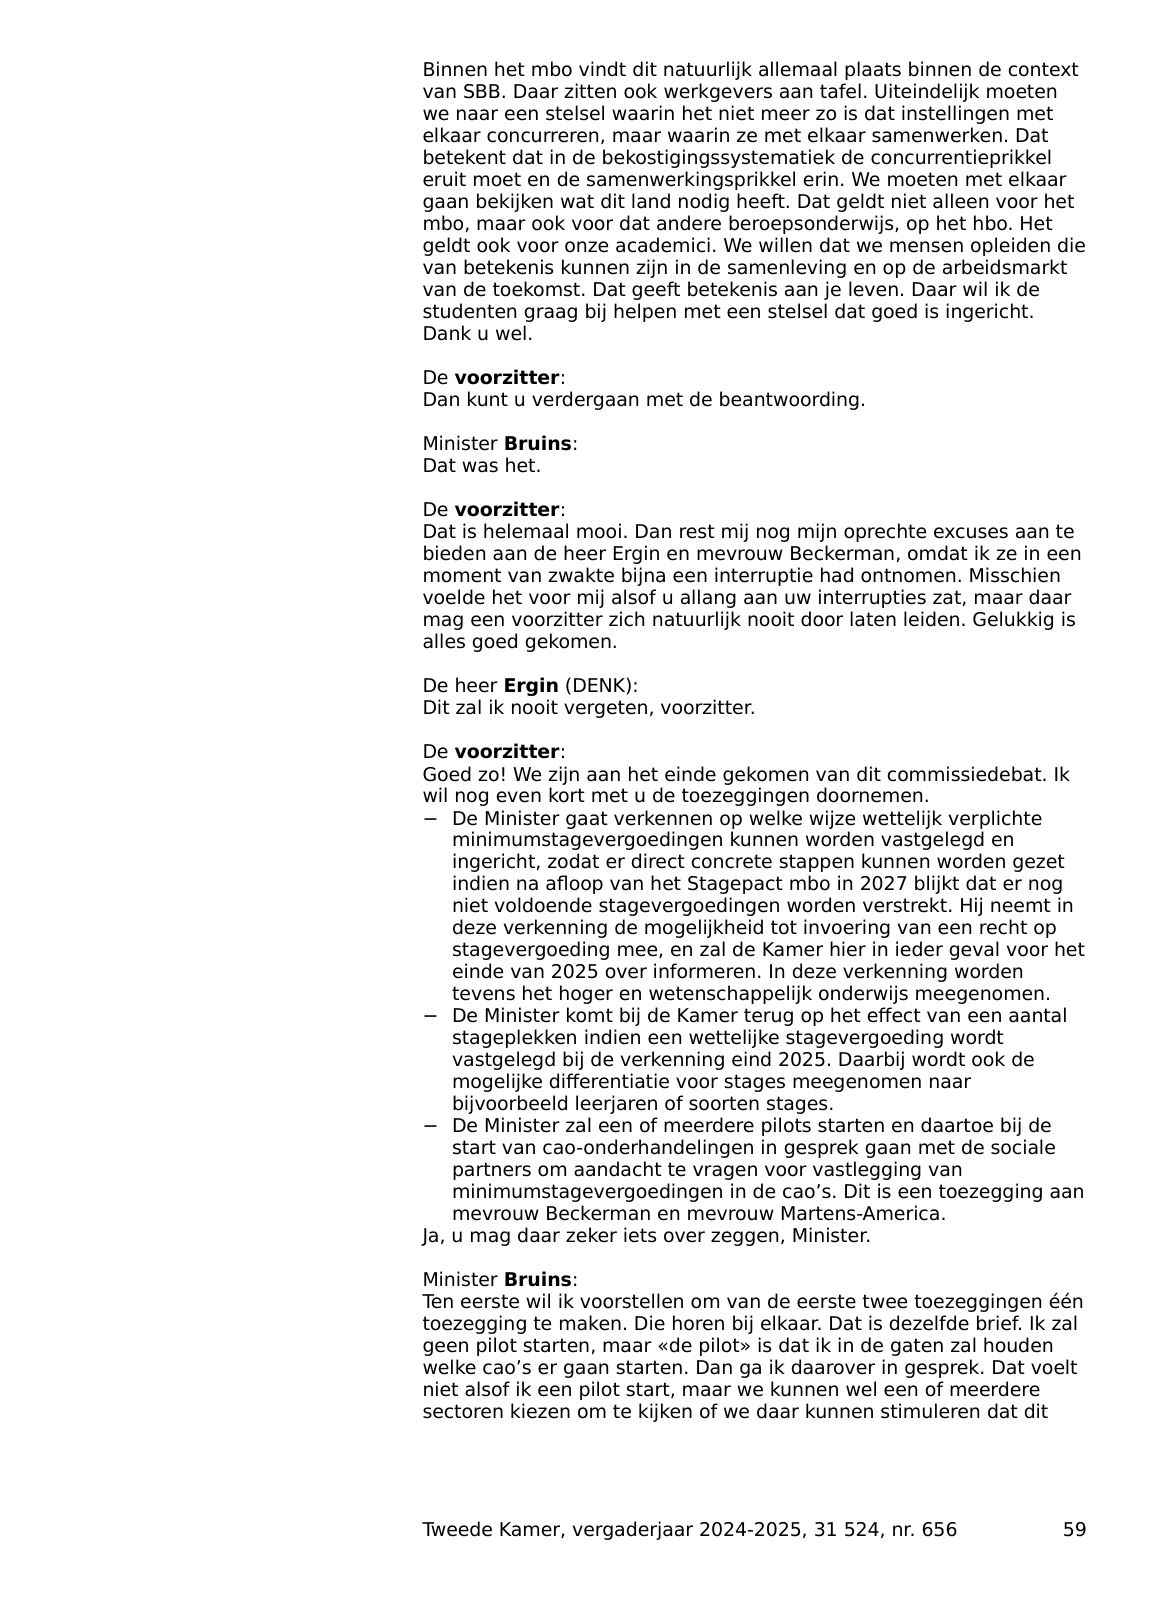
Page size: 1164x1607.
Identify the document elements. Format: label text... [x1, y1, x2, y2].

text Ten eerste wil ik voorstellen om van de eerste twee toezeggingen één toezegging te maken. Die horen bij elkaar. Dat is dezelfde brief. Ik zal geen pilot starten, maar «de pilot» is dat ik in de gaten zal houden welke cao’s er gaan starten. Dan ga ik daarover in gesprek. Dat voelt niet alsof ik een pilot start, maar we kunnen wel een of meerdere sectoren kiezen om te kijken of we daar kunnen stimuleren dat dit [422, 1291, 1087, 1423]
text Minister Bruins: [422, 1269, 1087, 1291]
text Dit zal ik nooit vergeten, voorzitter. [422, 697, 1087, 719]
text − De Minister gaat verkennen op welke wijze wettelijk verplichte minimumstagevergoedingen kunnen worden vastgelegd en ingericht, zodat er direct concrete stappen kunnen worden gezet indien na afloop van het Stagepact mbo in 2027 blijkt dat er nog niet voldoende stagevergoedingen worden verstrekt. Hij neemt in deze verkenning de mogelijkheid tot invoering van een recht op stagevergoeding mee, en zal de Kamer hier in ieder geval voor het einde van 2025 over informeren. In deze verkenning worden tevens het hoger en wetenschappelijk onderwijs meegenomen. [422, 807, 1087, 1005]
text De voorzitter: [422, 741, 1087, 763]
text Dan kunt u verdergaan met de beantwoording. [422, 389, 1087, 411]
text De voorzitter: [422, 367, 1087, 389]
text Dat was het. [422, 455, 1087, 477]
text − De Minister zal een of meerdere pilots starten en daartoe bij de start van cao-onderhandelingen in gesprek gaan met de sociale partners om aandacht te vragen voor vastlegging van minimumstagevergoedingen in de cao’s. Dit is een toezegging aan mevrouw Beckerman en mevrouw Martens-America. [422, 1115, 1087, 1225]
text De heer Ergin (DENK): [422, 675, 1087, 697]
text Binnen het mbo vindt dit natuurlijk allemaal plaats binnen de context van SBB. Daar zitten ook werkgevers aan tafel. Uiteindelijk moeten we naar een stelsel waarin het niet meer zo is dat instellingen met elkaar concurreren, maar waarin ze met elkaar samenwerken. Dat betekent dat in de bekostigingssystematiek de concurrentieprikkel eruit moet en de samenwerkingsprikkel erin. We moeten met elkaar gaan bekijken wat dit land nodig heeft. Dat geldt niet alleen voor het mbo, maar ook voor dat andere beroepsonderwijs, op het hbo. Het geldt ook voor onze academici. We willen dat we mensen opleiden die van betekenis kunnen zijn in de samenleving en op de arbeidsmarkt van de toekomst. Dat geeft betekenis aan je leven. Daar wil ik de studenten graag bij helpen met een stelsel dat goed is ingericht. [422, 59, 1087, 323]
text Minister Bruins: [422, 433, 1087, 455]
text Dank u wel. [422, 323, 1087, 345]
text Goed zo! We zijn aan het einde gekomen van dit commissiedebat. Ik wil nog even kort met u de toezeggingen doornemen. [422, 763, 1087, 807]
text − De Minister komt bij de Kamer terug op het effect van een aantal stageplekken indien een wettelijke stagevergoeding wordt vastgelegd bij de verkenning eind 2025. Daarbij wordt ook de mogelijke differentiatie voor stages meegenomen naar bijvoorbeeld leerjaren of soorten stages. [422, 1005, 1087, 1115]
text De voorzitter: [422, 499, 1087, 521]
text Ja, u mag daar zeker iets over zeggen, Minister. [422, 1225, 1087, 1247]
text Dat is helemaal mooi. Dan rest mij nog mijn oprechte excuses aan te bieden aan de heer Ergin en mevrouw Beckerman, omdat ik ze in een moment van zwakte bijna een interruptie had ontnomen. Misschien voelde het voor mij alsof u allang aan uw interrupties zat, maar daar mag een voorzitter zich natuurlijk nooit door laten leiden. Gelukkig is alles goed gekomen. [422, 521, 1087, 653]
